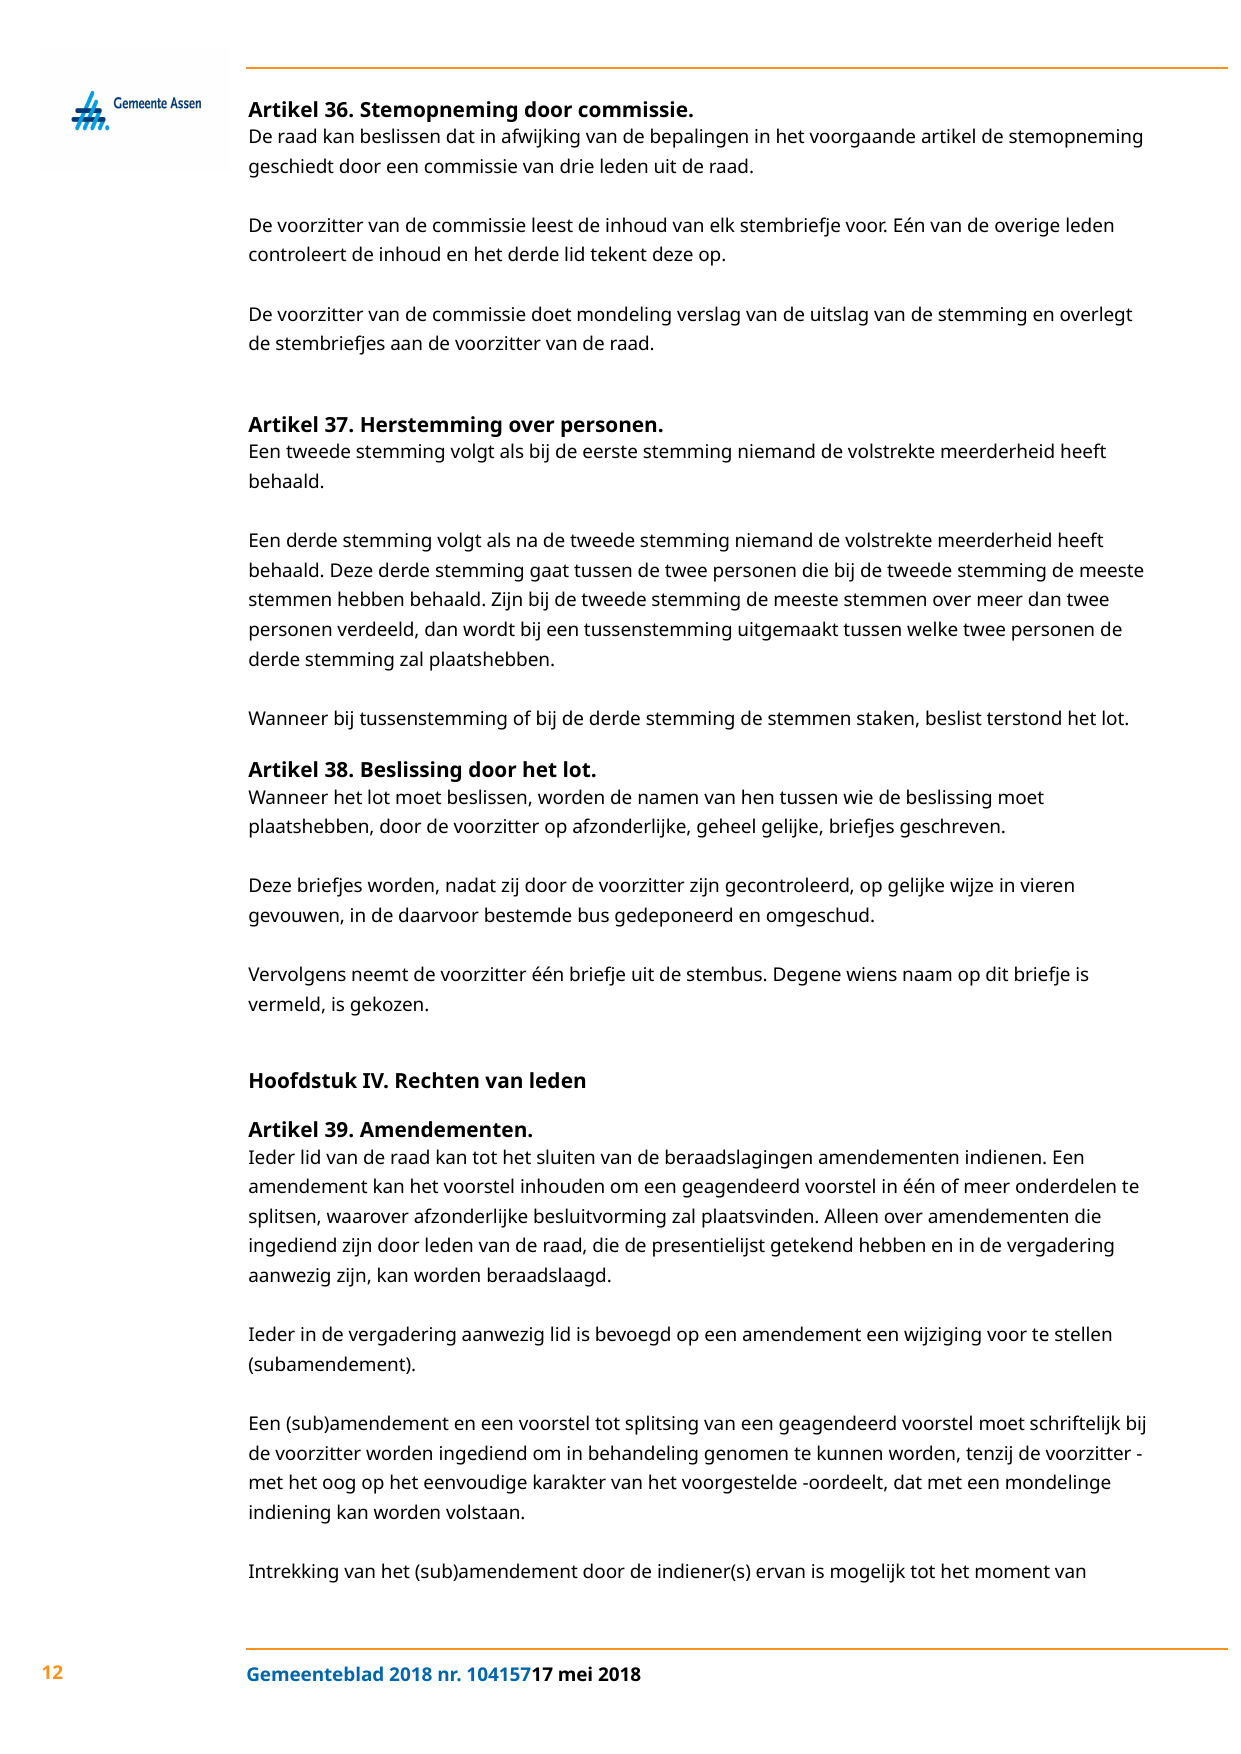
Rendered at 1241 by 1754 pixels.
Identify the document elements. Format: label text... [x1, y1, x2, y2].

text De voorzitter van de commissie leest de inhoud van elk stembriefje voor. Eén van de overige leden controleert de inhoud en het derde lid tekent deze op. [248, 212, 1152, 267]
text Ieder lid van de raad kan tot het sluiten van de beraadslagingen amendementen indienen. Een amendement kan het voorstel inhouden om een geagendeerd voorstel in één of meer onderdelen te splitsen, waarover afzonderlijke besluitvorming zal plaatsvinden. Alleen over amendementen die ingediend zijn door leden van de raad, die de presentielijst getekend hebben en in de vergadering aanwezig zijn, kan worden beraadslaagd. [248, 1144, 1152, 1288]
text Artikel 39. Amendementen. [248, 1115, 1152, 1144]
text Artikel 37. Herstemming over personen. [248, 410, 1152, 439]
text Hoofdstuk IV. Rechten van leden [248, 1066, 1152, 1094]
text Wanneer bij tussenstemming of bij de derde stemming de stemmen staken, beslist terstond het lot. [248, 705, 1152, 731]
text Intrekking van het (sub)amendement door de indiener(s) ervan is mogelijk tot het moment van [248, 1558, 1152, 1584]
text Een (sub)amendement en een voorstel tot splitsing van een geagendeerd voorstel moet schriftelijk bij de voorzitter worden ingediend om in behandeling genomen te kunnen worden, tenzij de voorzitter -met het oog op het eenvoudige karakter van het voorgestelde -oordeelt, dat met een mondelinge indiening kan worden volstaan. [248, 1410, 1152, 1524]
text Artikel 36. Stemopneming door commissie. [248, 95, 1152, 123]
picture [41, 47, 231, 172]
text Vervolgens neemt de voorzitter één briefje uit de stembus. Degene wiens naam op dit briefje is vermeld, is gekozen. [248, 961, 1152, 1017]
text Deze briefjes worden, nadat zij door de voorzitter zijn gecontroleerd, op gelijke wijze in vieren gevouwen, in de daarvoor bestemde bus gedeponeerd en omgeschud. [248, 873, 1152, 928]
text De voorzitter van de commissie doet mondeling verslag van de uitslag van de stemming en overlegt de stembriefjes aan de voorzitter van de raad. [248, 301, 1152, 356]
text De raad kan beslissen dat in afwijking van de bepalingen in het voorgaande artikel de stemopneming geschiedt door een commissie van drie leden uit de raad. [248, 123, 1152, 178]
text Een derde stemming volgt als na de tweede stemming niemand de volstrekte meerderheid heeft behaald. Deze derde stemming gaat tussen de twee personen die bij de tweede stemming de meeste stemmen hebben behaald. Zijn bij de tweede stemming de meeste stemmen over meer dan twee personen verdeeld, dan wordt bij een tussenstemming uitgemaakt tussen welke twee personen de derde stemming zal plaatshebben. [248, 527, 1152, 672]
text Artikel 38. Beslissing door het lot. [248, 755, 1152, 784]
text Een tweede stemming volgt als bij de eerste stemming niemand de volstrekte meerderheid heeft behaald. [248, 439, 1152, 494]
text Wanneer het lot moet beslissen, worden de namen van hen tussen wie de beslissing moet plaatshebben, door de voorzitter op afzonderlijke, geheel gelijke, briefjes geschreven. [248, 784, 1152, 839]
text Ieder in de vergadering aanwezig lid is bevoegd op een amendement een wijziging voor te stellen (subamendement). [248, 1321, 1152, 1377]
